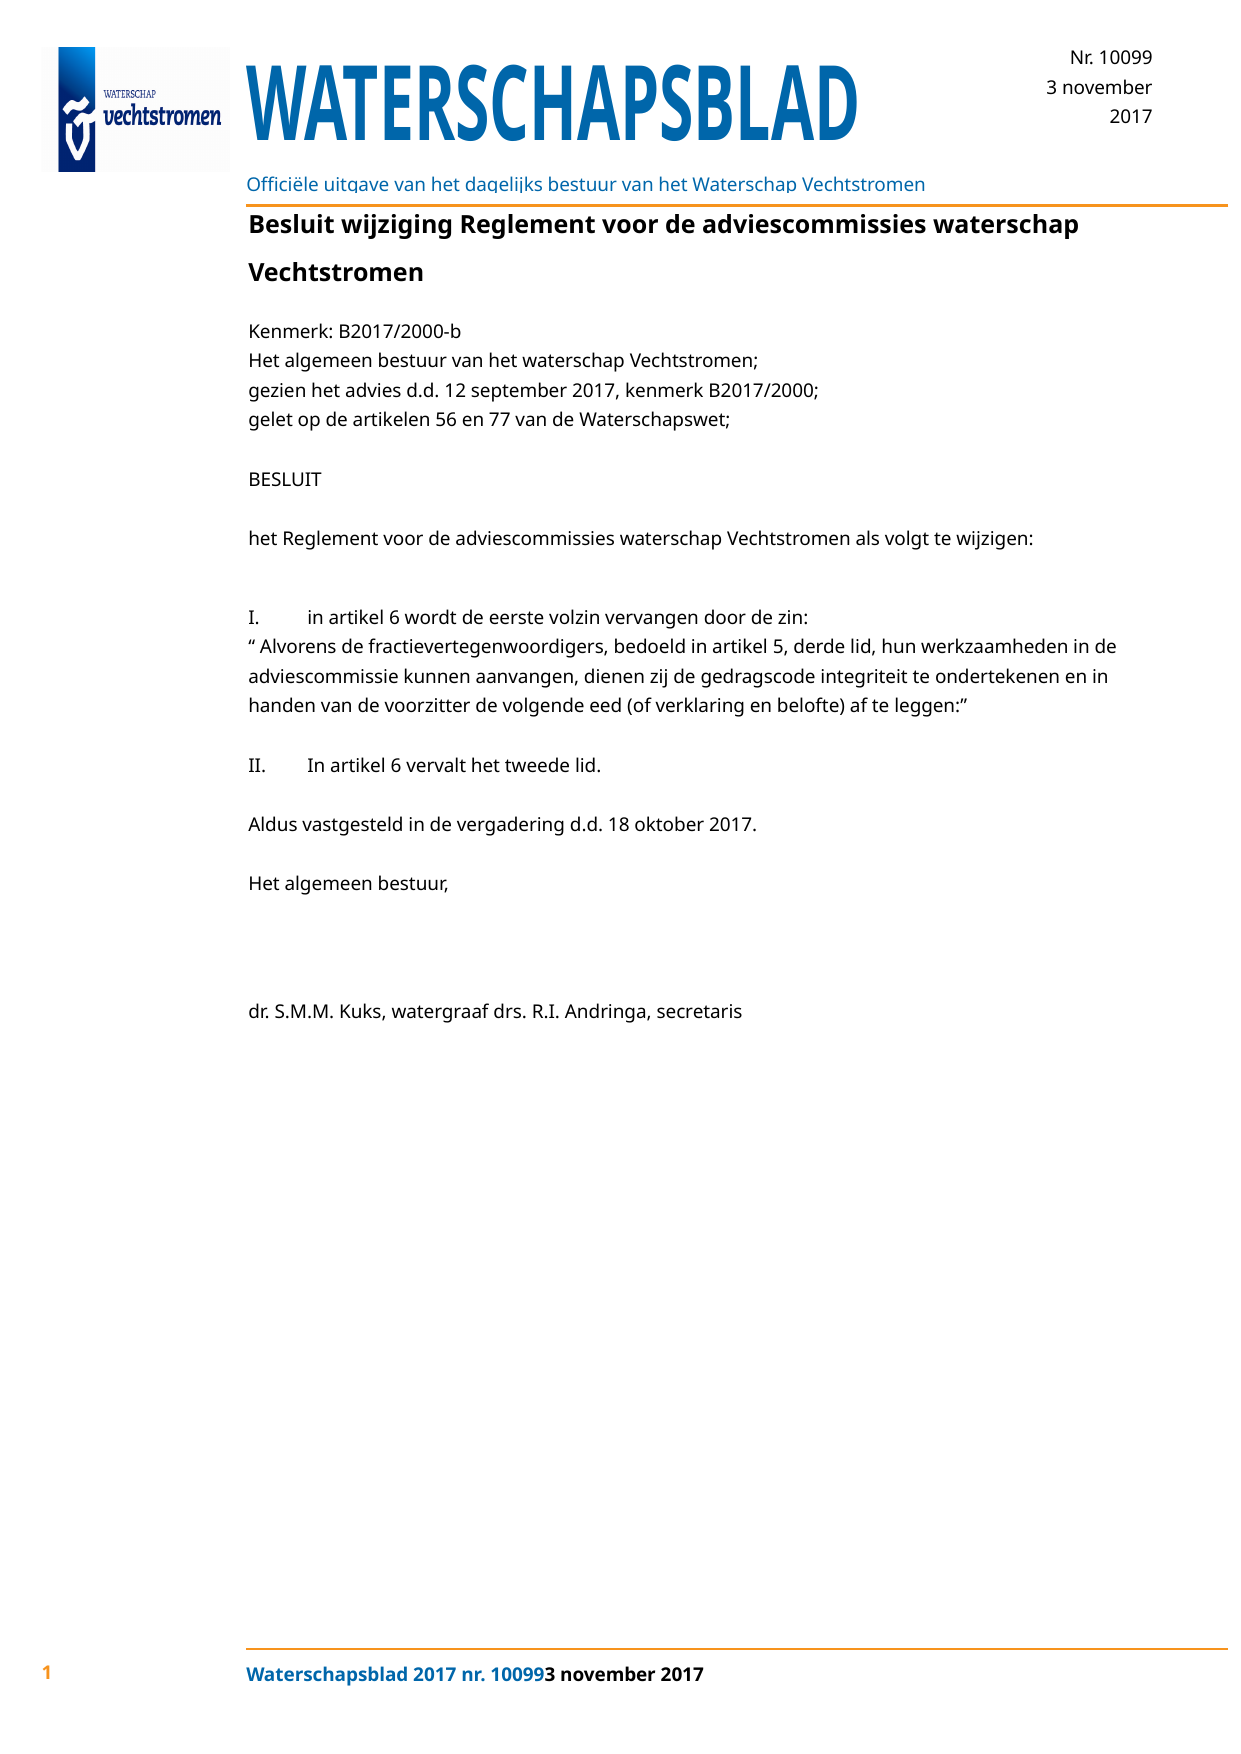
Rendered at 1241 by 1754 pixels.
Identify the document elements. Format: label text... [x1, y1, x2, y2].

text Kenmerk: B2017/2000-b [248, 318, 1152, 344]
text het Reglement voor de adviescommissies waterschap Vechtstromen als volgt te wijzigen: [248, 525, 1152, 551]
list In artikel 6 vervalt het tweede lid. [248, 752, 1152, 777]
picture [41, 47, 231, 172]
text BESLUIT [248, 466, 1152, 492]
text Aldus vastgesteld in de vergadering d.d. 18 oktober 2017. [248, 811, 1152, 837]
text dr. S.M.M. Kuks, watergraaf drs. R.I. Andringa, secretaris [248, 999, 1152, 1024]
list in artikel 6 wordt de eerste volzin vervangen door de zin: [248, 604, 1152, 629]
text Het algemeen bestuur van het waterschap Vechtstromen; [248, 347, 1152, 373]
text Besluit wijziging Reglement voor de adviescommissies waterschap Vechtstromen [248, 207, 1152, 288]
text Het algemeen bestuur, [248, 870, 1152, 896]
text gelet op de artikelen 56 en 77 van de Waterschapswet; [248, 407, 1152, 432]
text “ Alvorens de fractievertegenwoordigers, bedoeld in artikel 5, derde lid, hun werkzaamheden in de adviescommissie kunnen aanvangen, dienen zij de gedragscode integriteit te ondertekenen en in handen van de voorzitter de volgende eed (of verklaring en belofte) af te leggen:” [248, 633, 1152, 718]
text gezien het advies d.d. 12 september 2017, kenmerk B2017/2000; [248, 377, 1152, 403]
